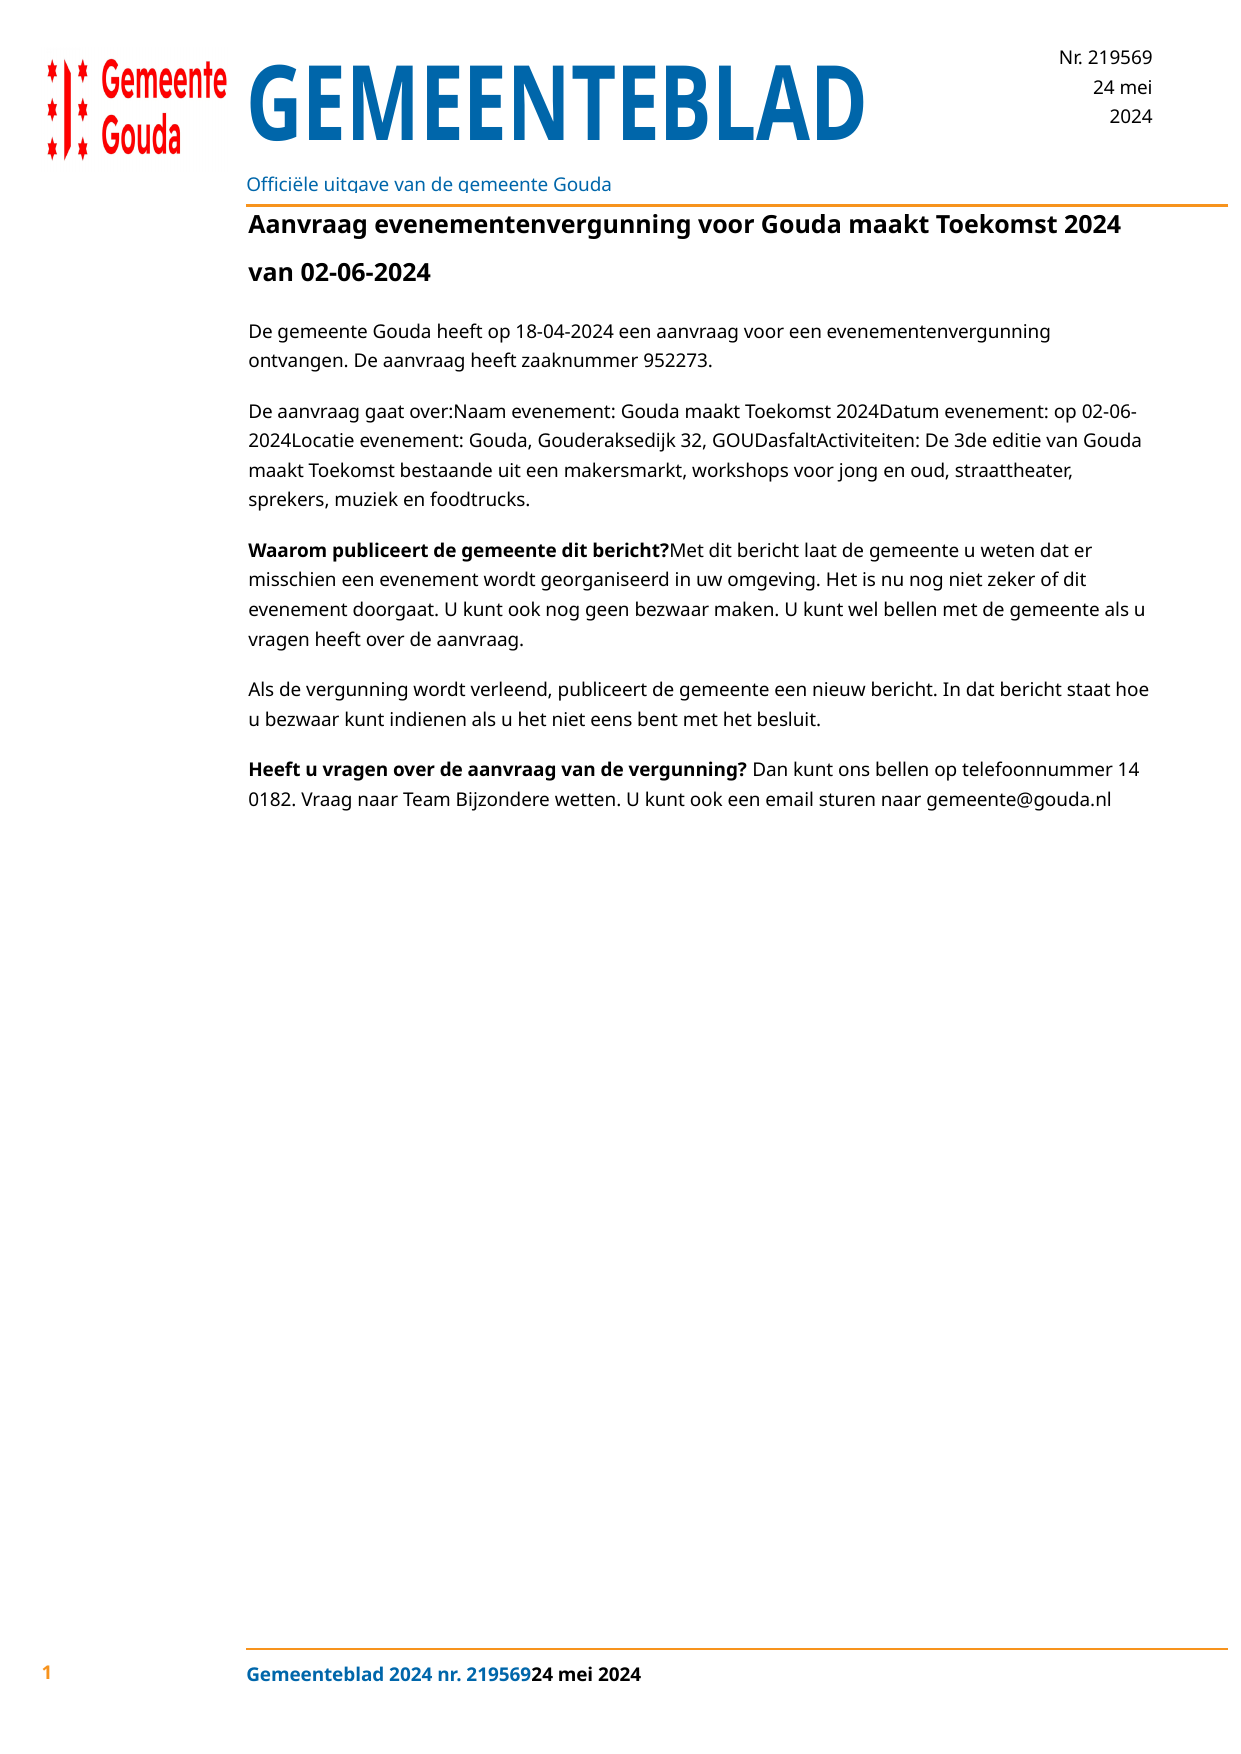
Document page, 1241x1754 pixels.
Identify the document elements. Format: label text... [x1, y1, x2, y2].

text Heeft u vragen over de aanvraag van de vergunning? Dan kunt ons bellen op telefoonnummer 14 0182. Vraag naar Team Bijzondere wetten. U kunt ook een email sturen naar gemeente@gouda.nl [248, 756, 1152, 812]
picture [41, 47, 231, 172]
text Waarom publiceert de gemeente dit bericht?Met dit bericht laat de gemeente u weten dat er misschien een evenement wordt georganiseerd in uw omgeving. Het is nu nog niet zeker of dit evenement doorgaat. U kunt ook nog geen bezwaar maken. U kunt wel bellen met de gemeente als u vragen heeft over de aanvraag. [248, 537, 1152, 652]
text Aanvraag evenementenvergunning voor Gouda maakt Toekomst 2024 van 02-06-2024 [248, 207, 1152, 288]
text De aanvraag gaat over:Naam evenement: Gouda maakt Toekomst 2024Datum evenement: op 02-06-2024Locatie evenement: Gouda, Gouderaksedijk 32, GOUDasfaltActiviteiten: De 3de editie van Gouda maakt Toekomst bestaande uit een makersmarkt, workshops voor jong en oud, straattheater, sprekers, muziek en foodtrucks. [248, 398, 1152, 512]
text Als de vergunning wordt verleend, publiceert de gemeente een nieuw bericht. In dat bericht staat hoe u bezwaar kunt indienen als u het niet eens bent met het besluit. [248, 676, 1152, 732]
text De gemeente Gouda heeft op 18-04-2024 een aanvraag voor een evenementenvergunning ontvangen. De aanvraag heeft zaaknummer 952273. [248, 318, 1152, 373]
